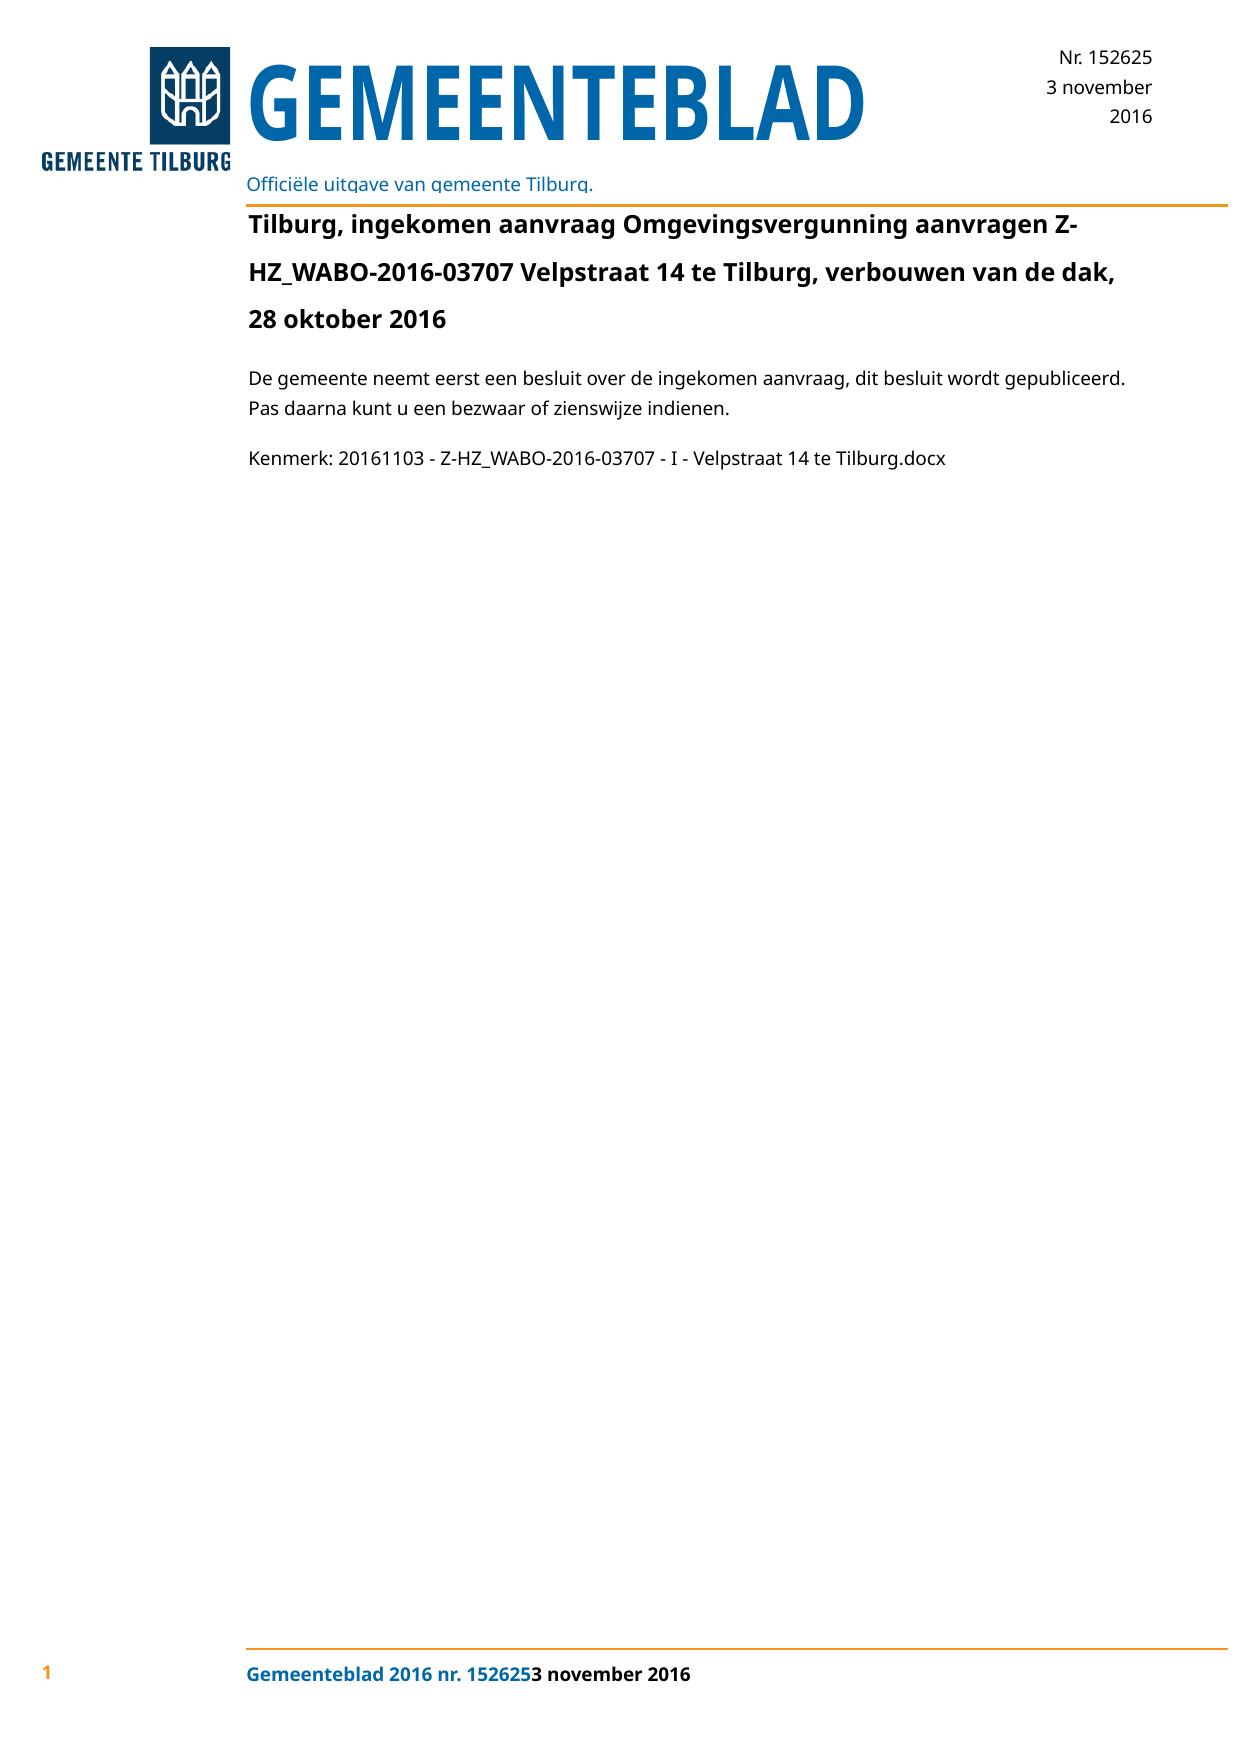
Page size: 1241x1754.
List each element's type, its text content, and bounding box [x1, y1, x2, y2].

picture [41, 47, 231, 172]
text De gemeente neemt eerst een besluit over de ingekomen aanvraag, dit besluit wordt gepubliceerd. Pas daarna kunt u een bezwaar of zienswijze indienen. [248, 366, 1152, 421]
text Tilburg, ingekomen aanvraag Omgevingsvergunning aanvragen Z-HZ_WABO-2016-03707 Velpstraat 14 te Tilburg, verbouwen van de dak, 28 oktober 2016 [248, 207, 1152, 336]
text Kenmerk: 20161103 - Z-HZ_WABO-2016-03707 - I - Velpstraat 14 te Tilburg.docx [248, 446, 1152, 471]
